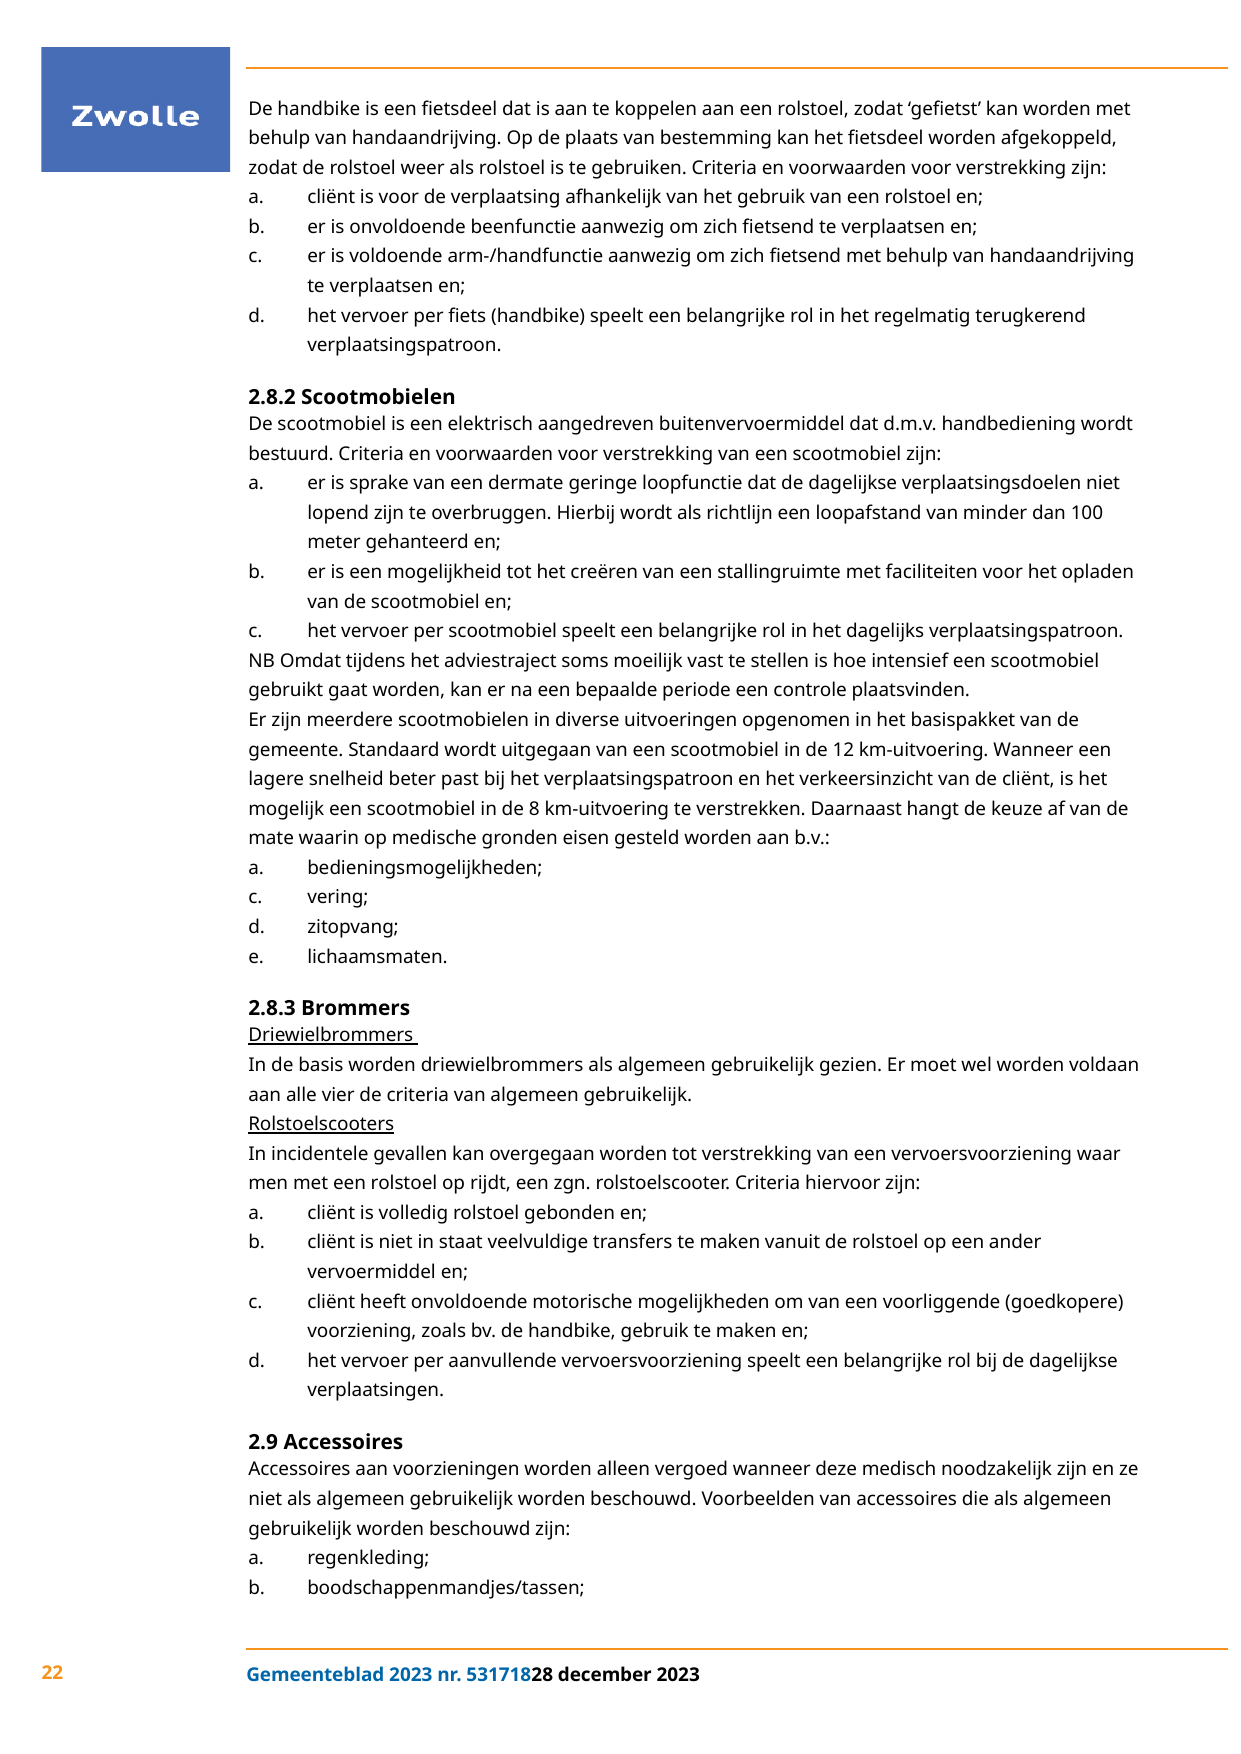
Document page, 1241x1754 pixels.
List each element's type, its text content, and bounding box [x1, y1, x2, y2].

list het vervoer per fiets (handbike) speelt een belangrijke rol in het regelmatig terugkerend verplaatsingspatroon. [248, 302, 1152, 357]
list er is voldoende arm-/handfunctie aanwezig om zich fietsend met behulp van handaandrijving te verplaatsen en; [248, 243, 1152, 298]
text De scootmobiel is een elektrisch aangedreven buitenvervoermiddel dat d.m.v. handbediening wordt bestuurd. Criteria en voorwaarden voor verstrekking van een scootmobiel zijn: [248, 410, 1152, 466]
list regenkleding; [248, 1544, 1152, 1570]
list er is sprake van een dermate geringe loopfunctie dat de dagelijkse verplaatsingsdoelen niet lopend zijn te overbruggen. Hierbij wordt als richtlijn een loopafstand van minder dan 100 meter gehanteerd en; [248, 469, 1152, 554]
list cliënt heeft onvoldoende motorische mogelijkheden om van een voorliggende (goedkopere) voorziening, zoals bv. de handbike, gebruik te maken en; [248, 1288, 1152, 1343]
list er is een mogelijkheid tot het creëren van een stallingruimte met faciliteiten voor het opladen van de scootmobiel en; [248, 558, 1152, 613]
list boodschappenmandjes/tassen; [248, 1574, 1152, 1599]
text De handbike is een fietsdeel dat is aan te koppelen aan een rolstoel, zodat ‘gefietst’ kan worden met behulp van handaandrijving. Op de plaats van bestemming kan het fietsdeel worden afgekoppeld, zodat de rolstoel weer als rolstoel is te gebruiken. Criteria en voorwaarden voor verstrekking zijn: [248, 95, 1152, 180]
text 2.8.3 Brommers [248, 993, 1152, 1022]
list cliënt is voor de verplaatsing afhankelijk van het gebruik van een rolstoel en; [248, 183, 1152, 209]
text 2.8.2 Scootmobielen [248, 382, 1152, 410]
text NB Omdat tijdens het adviestraject soms moeilijk vast te stellen is hoe intensief een scootmobiel gebruikt gaat worden, kan er na een bepaalde periode een controle plaatsvinden. [248, 647, 1152, 702]
list cliënt is volledig rolstoel gebonden en; [248, 1199, 1152, 1225]
picture [41, 47, 231, 172]
text Driewielbrommers [248, 1022, 1152, 1047]
text 2.9 Accessoires [248, 1427, 1152, 1456]
list zitopvang; [248, 913, 1152, 939]
list cliënt is niet in staat veelvuldige transfers te maken vanuit de rolstoel op een ander vervoermiddel en; [248, 1229, 1152, 1284]
list bedieningsmogelijkheden; [248, 854, 1152, 880]
text In incidentele gevallen kan overgegaan worden tot verstrekking van een vervoersvoorziening waar men met een rolstoel op rijdt, een zgn. rolstoelscooter. Criteria hiervoor zijn: [248, 1140, 1152, 1195]
list vering; [248, 884, 1152, 909]
list het vervoer per scootmobiel speelt een belangrijke rol in het dagelijks verplaatsingspatroon. [248, 617, 1152, 643]
text Er zijn meerdere scootmobielen in diverse uitvoeringen opgenomen in het basispakket van de gemeente. Standaard wordt uitgegaan van een scootmobiel in de 12 km-uitvoering. Wanneer een lagere snelheid beter past bij het verplaatsingspatroon en het verkeersinzicht van de cliënt, is het mogelijk een scootmobiel in de 8 km-uitvoering te verstrekken. Daarnaast hangt de keuze af van de mate waarin op medische gronden eisen gesteld worden aan b.v.: [248, 706, 1152, 850]
list er is onvoldoende beenfunctie aanwezig om zich fietsend te verplaatsen en; [248, 213, 1152, 239]
text Rolstoelscooters [248, 1110, 1152, 1136]
list lichaamsmaten. [248, 943, 1152, 968]
text Accessoires aan voorzieningen worden alleen vergoed wanneer deze medisch noodzakelijk zijn en ze niet als algemeen gebruikelijk worden beschouwd. Voorbeelden van accessoires die als algemeen gebruikelijk worden beschouwd zijn: [248, 1456, 1152, 1540]
list het vervoer per aanvullende vervoersvoorziening speelt een belangrijke rol bij de dagelijkse verplaatsingen. [248, 1347, 1152, 1402]
text In de basis worden driewielbrommers als algemeen gebruikelijk gezien. Er moet wel worden voldaan aan alle vier de criteria van algemeen gebruikelijk. [248, 1051, 1152, 1107]
